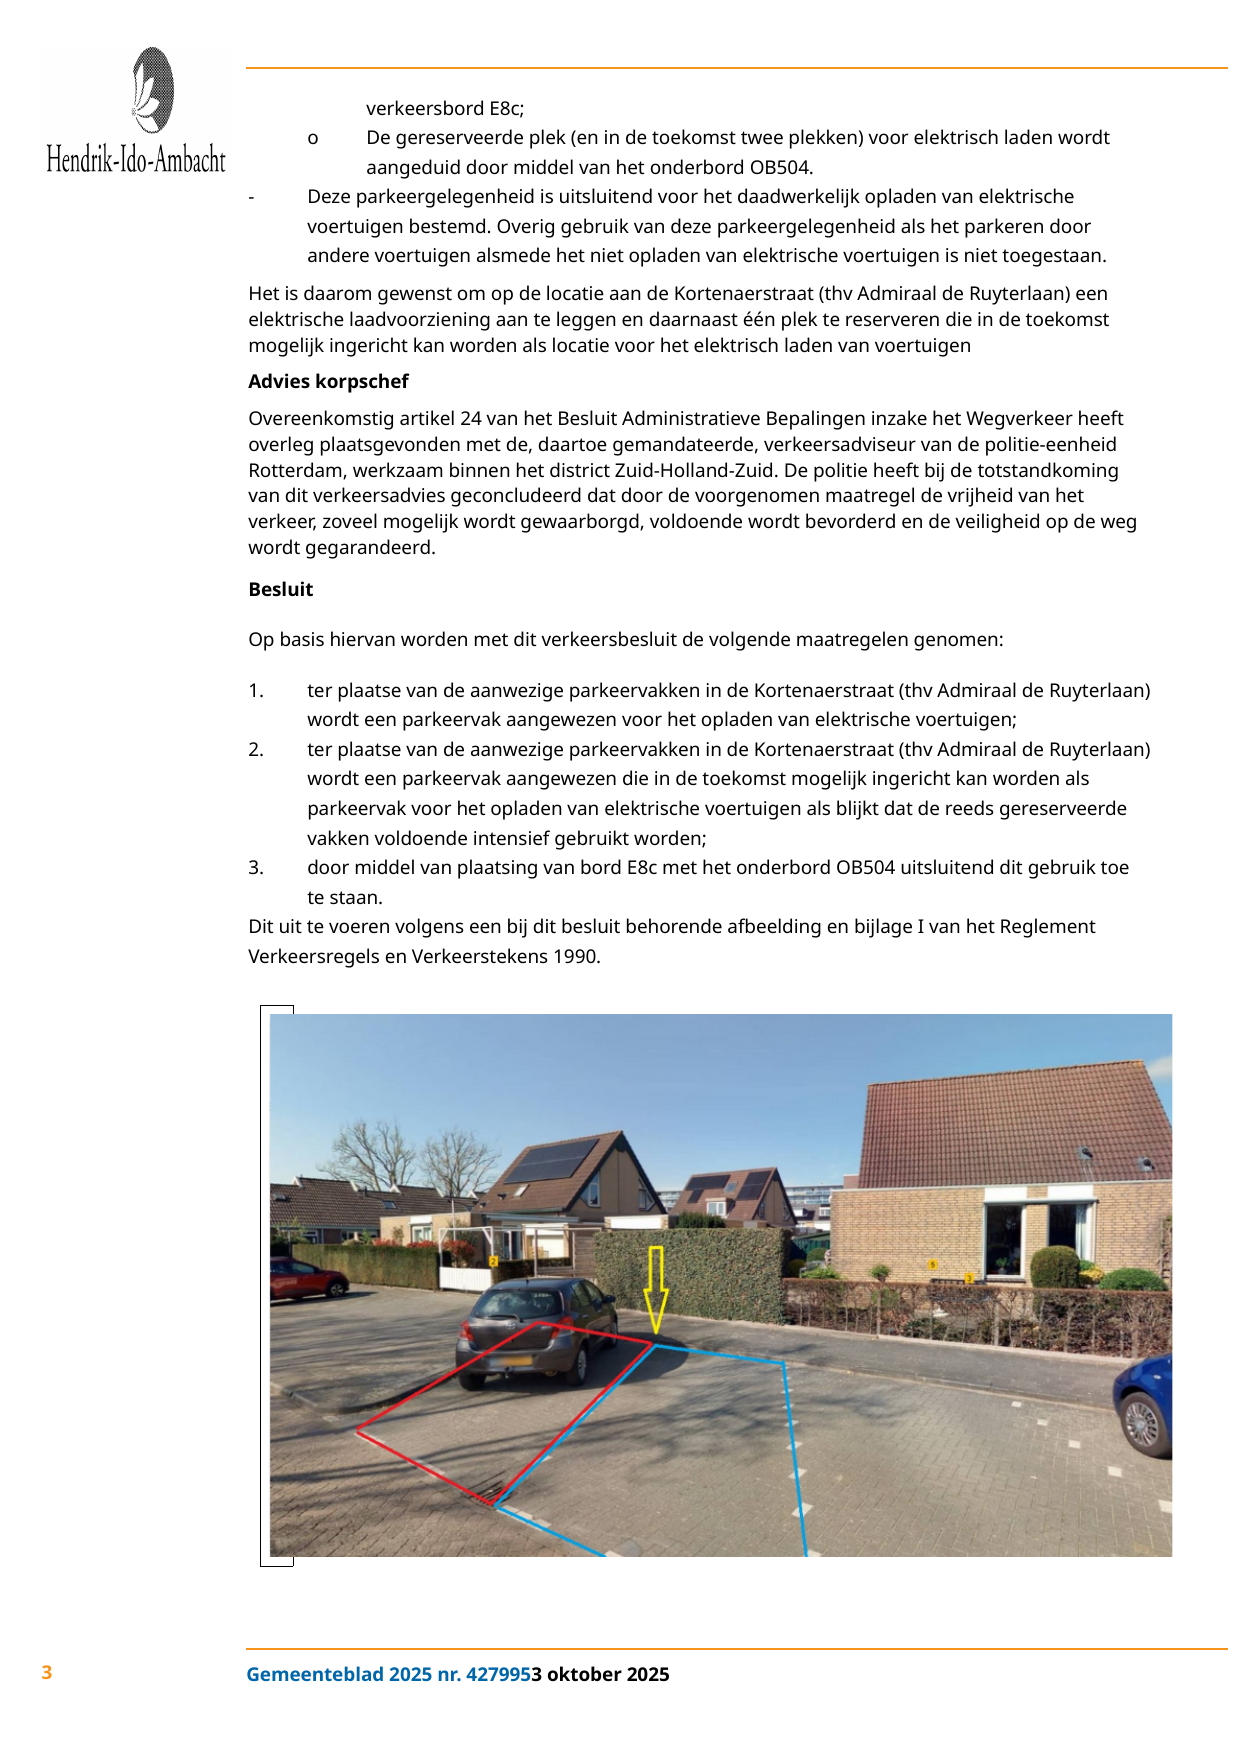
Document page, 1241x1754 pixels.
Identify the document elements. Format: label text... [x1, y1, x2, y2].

list Deze parkeergelegenheid is uitsluitend voor het daadwerkelijk opladen van elektrische voertuigen bestemd. Overig gebruik van deze parkeergelegenheid als het parkeren door andere voertuigen alsmede het niet opladen van elektrische voertuigen is niet toegestaan. [248, 183, 1152, 268]
list ter plaatse van de aanwezige parkeervakken in de Kortenaerstraat (thv Admiraal de Ruyterlaan) wordt een parkeervak aangewezen voor het opladen van elektrische voertuigen; [248, 677, 1152, 732]
text Op basis hiervan worden met dit verkeersbesluit de volgende maatregelen genomen: [248, 626, 1152, 652]
list verkeersbord E8c; [307, 95, 1152, 121]
text Advies korpschef [248, 369, 1152, 394]
list ter plaatse van de aanwezige parkeervakken in de Kortenaerstraat (thv Admiraal de Ruyterlaan) wordt een parkeervak aangewezen die in de toekomst mogelijk ingericht kan worden als parkeervak voor het opladen van elektrische voertuigen als blijkt dat de reeds gereserveerde vakken voldoende intensief gebruikt worden; [248, 736, 1152, 851]
list De gereserveerde plek (en in de toekomst twee plekken) voor elektrisch laden wordt aangeduid door middel van het onderbord OB504. [307, 124, 1152, 180]
text Overeenkomstig artikel 24 van het Besluit Administratieve Bepalingen inzake het Wegverkeer heeft overleg plaatsgevonden met de, daartoe gemandateerde, verkeersadviseur van de politie-eenheid Rotterdam, werkzaam binnen het district Zuid-Holland-Zuid. De politie heeft bij de totstandkoming van dit verkeersadvies geconcludeerd dat door de voorgenomen maatregel de vrijheid van het verkeer, zoveel mogelijk wordt gewaarborgd, voldoende wordt bevorderd en de veiligheid op de weg wordt gegarandeerd. [248, 405, 1152, 560]
list door middel van plaatsing van bord E8c met het onderbord OB504 uitsluitend dit gebruik toe te staan. [248, 854, 1152, 910]
picture [41, 47, 231, 172]
picture [268, 1014, 1173, 1557]
text Dit uit te voeren volgens een bij dit besluit behorende afbeelding en bijlage I van het Reglement Verkeersregels en Verkeerstekens 1990. [248, 913, 1152, 969]
text Besluit [248, 576, 1152, 602]
text Het is daarom gewenst om op de locatie aan de Kortenaerstraat (thv Admiraal de Ruyterlaan) een elektrische laadvoorziening aan te leggen en daarnaast één plek te reserveren die in de toekomst mogelijk ingericht kan worden als locatie voor het elektrisch laden van voertuigen [248, 281, 1152, 358]
